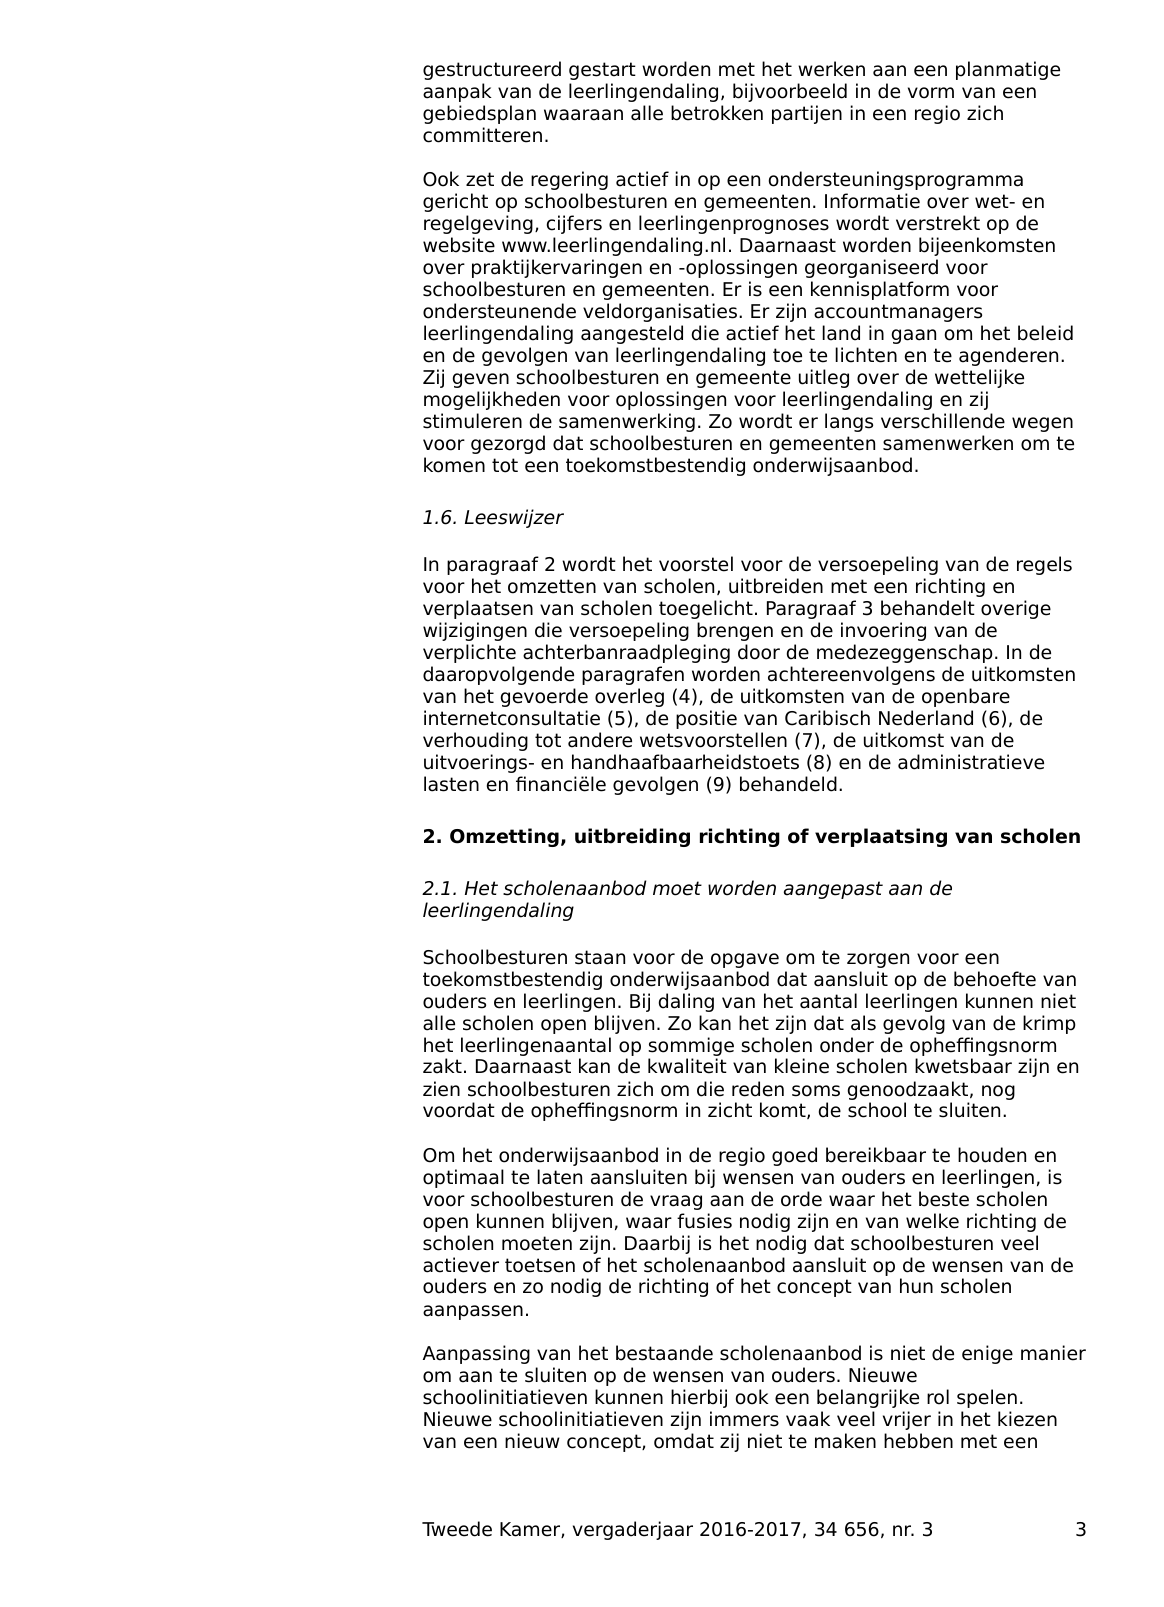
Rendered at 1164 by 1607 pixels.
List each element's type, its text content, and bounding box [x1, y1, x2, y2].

subtitle 2.1. Het scholenaanbod moet worden aangepast aan de leerlingendaling [422, 878, 1087, 922]
text gestructureerd gestart worden met het werken aan een planmatige aanpak van de leerlingendaling, bijvoorbeeld in de vorm van een gebiedsplan waaraan alle betrokken partijen in een regio zich committeren. [422, 59, 1087, 147]
subtitle 1.6. Leeswijzer [422, 507, 1087, 529]
text Om het onderwijsaanbod in de regio goed bereikbaar te houden en optimaal te laten aansluiten bij wensen van ouders en leerlingen, is voor schoolbesturen de vraag aan de orde waar het beste scholen open kunnen blijven, waar fusies nodig zijn en van welke richting de scholen moeten zijn. Daarbij is het nodig dat schoolbesturen veel actiever toetsen of het scholenaanbod aansluit op de wensen van de ouders en zo nodig de richting of het concept van hun scholen aanpassen. [422, 1144, 1087, 1320]
text Ook zet de regering actief in op een ondersteuningsprogramma gericht op schoolbesturen en gemeenten. Informatie over wet- en regelgeving, cijfers en leerlingenprognoses wordt verstrekt op de website www.leerlingendaling.nl. Daarnaast worden bijeenkomsten over praktijkervaringen en -oplossingen georganiseerd voor schoolbesturen en gemeenten. Er is een kennisplatform voor ondersteunende veldorganisaties. Er zijn accountmanagers leerlingendaling aangesteld die actief het land in gaan om het beleid en de gevolgen van leerlingendaling toe te lichten en te agenderen. Zij geven schoolbesturen en gemeente uitleg over de wettelijke mogelijkheden voor oplossingen voor leerlingendaling en zij stimuleren de samenwerking. Zo wordt er langs verschillende wegen voor gezorgd dat schoolbesturen en gemeenten samenwerken om te komen tot een toekomstbestendig onderwijsaanbod. [422, 169, 1087, 477]
text Aanpassing van het bestaande scholenaanbod is niet de enige manier om aan te sluiten op de wensen van ouders. Nieuwe schoolinitiatieven kunnen hierbij ook een belangrijke rol spelen. Nieuwe schoolinitiatieven zijn immers vaak veel vrijer in het kiezen van een nieuw concept, omdat zij niet te maken hebben met een [422, 1343, 1087, 1452]
text In paragraaf 2 wordt het voorstel voor de versoepeling van de regels voor het omzetten van scholen, uitbreiden met een richting en verplaatsen van scholen toegelicht. Paragraaf 3 behandelt overige wijzigingen die versoepeling brengen en de invoering van de verplichte achterbanraadpleging door de medezeggenschap. In de daaropvolgende paragrafen worden achtereenvolgens de uitkomsten van het gevoerde overleg (4), de uitkomsten van de openbare internetconsultatie (5), de positie van Caribisch Nederland (6), de verhouding tot andere wetsvoorstellen (7), de uitkomst van de uitvoerings- en handhaafbaarheidstoets (8) en de administratieve lasten en financiële gevolgen (9) behandeld. [422, 554, 1087, 796]
text Schoolbesturen staan voor de opgave om te zorgen voor een toekomstbestendig onderwijsaanbod dat aansluit op de behoefte van ouders en leerlingen. Bij daling van het aantal leerlingen kunnen niet alle scholen open blijven. Zo kan het zijn dat als gevolg van de krimp het leerlingenaantal op sommige scholen onder de opheffingsnorm zakt. Daarnaast kan de kwaliteit van kleine scholen kwetsbaar zijn en zien schoolbesturen zich om die reden soms genoodzaakt, nog voordat de opheffingsnorm in zicht komt, de school te sluiten. [422, 947, 1087, 1122]
subtitle 2. Omzetting, uitbreiding richting of verplaatsing van scholen [422, 826, 1087, 848]
